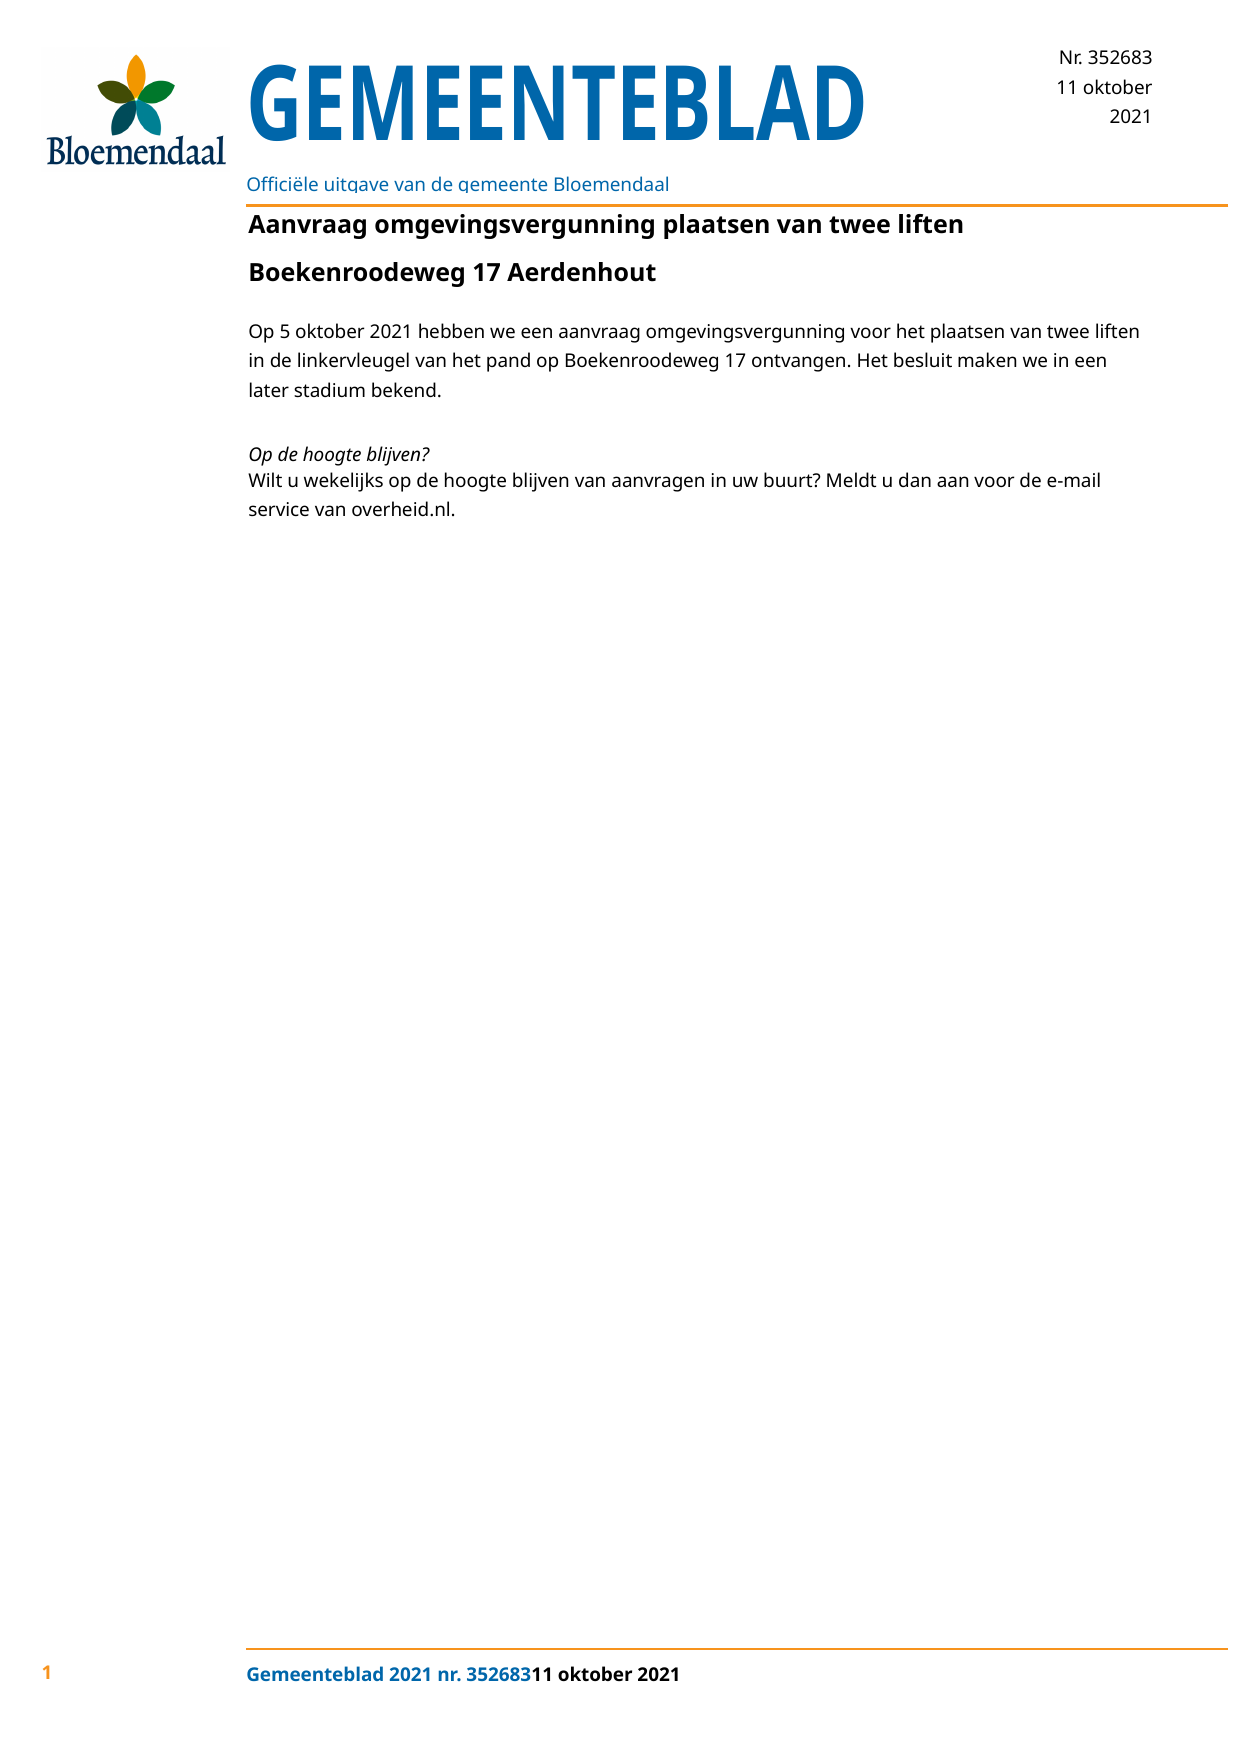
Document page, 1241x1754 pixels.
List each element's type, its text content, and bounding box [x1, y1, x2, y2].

text Aanvraag omgevingsvergunning plaatsen van twee liften Boekenroodeweg 17 Aerdenhout [248, 207, 1152, 288]
picture [41, 47, 231, 172]
text Op 5 oktober 2021 hebben we een aanvraag omgevingsvergunning voor het plaatsen van twee liften in de linkervleugel van het pand op Boekenroodeweg 17 ontvangen. Het besluit maken we in een later stadium bekend. [248, 318, 1152, 403]
text Wilt u wekelijks op de hoogte blijven van aanvragen in uw buurt? Meldt u dan aan voor de e-mail service van overheid.nl. [248, 467, 1152, 522]
text Op de hoogte blijven? [248, 441, 1152, 467]
